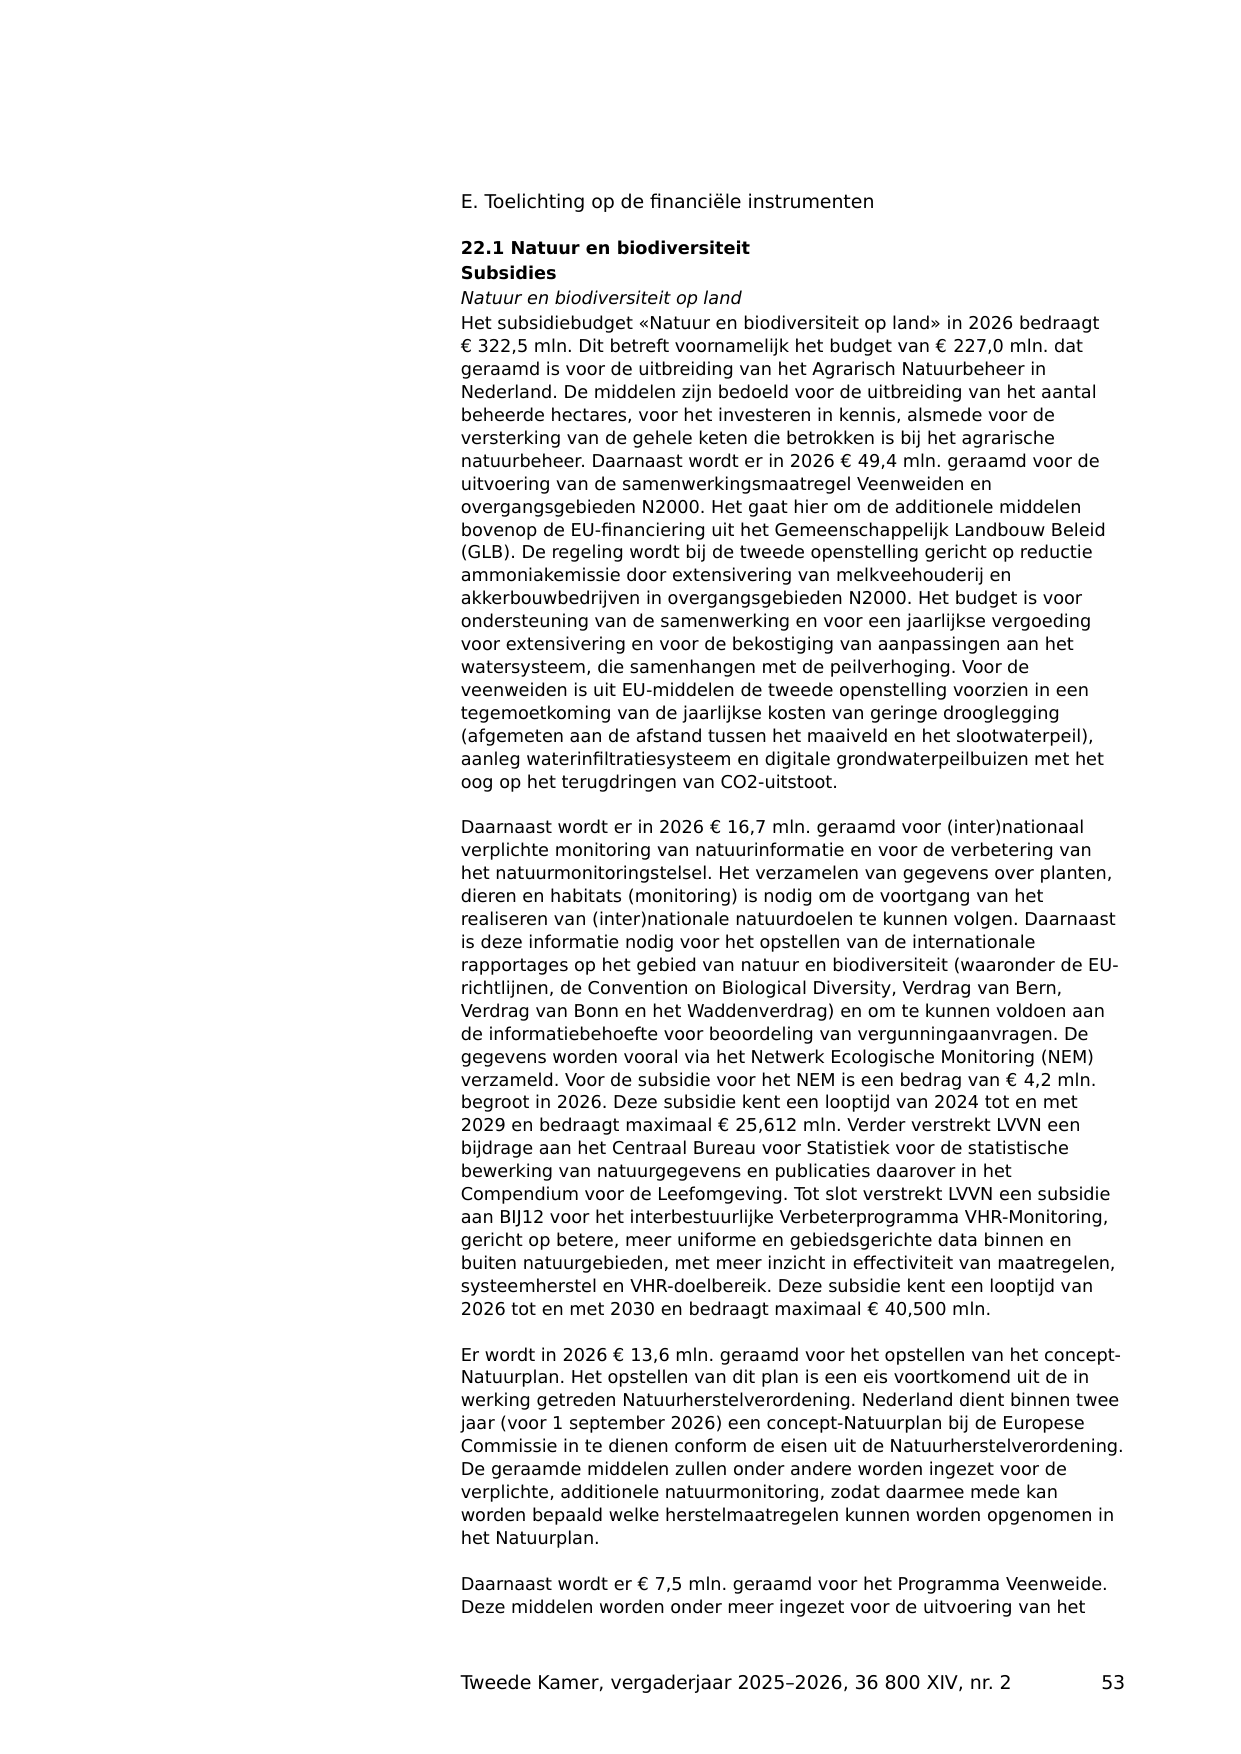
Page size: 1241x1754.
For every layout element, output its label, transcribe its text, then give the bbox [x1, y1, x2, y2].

text Daarnaast wordt er € 7,5 mln. geraamd voor het Programma Veenweide. Deze middelen worden onder meer ingezet voor de uitvoering van het [461, 1572, 1125, 1618]
text Natuur en biodiversiteit op land [461, 286, 1125, 309]
text Er wordt in 2026 € 13,6 mln. geraamd voor het opstellen van het concept-Natuurplan. Het opstellen van dit plan is een eis voortkomend uit de in werking getreden Natuurherstelverordening. Nederland dient binnen twee jaar (voor 1 september 2026) een concept-Natuurplan bij de Europese Commissie in te dienen conform de eisen uit de Natuurherstelverordening. De geraamde middelen zullen onder andere worden ingezet voor de verplichte, additionele natuurmonitoring, zodat daarmee mede kan worden bepaald welke herstelmaatregelen kunnen worden opgenomen in het Natuurplan. [461, 1343, 1125, 1549]
text Het subsidiebudget «Natuur en biodiversiteit op land» in 2026 bedraagt € 322,5 mln. Dit betreft voornamelijk het budget van € 227,0 mln. dat geraamd is voor de uitbreiding van het Agrarisch Natuurbeheer in Nederland. De middelen zijn bedoeld voor de uitbreiding van het aantal beheerde hectares, voor het investeren in kennis, alsmede voor de versterking van de gehele keten die betrokken is bij het agrarische natuurbeheer. Daarnaast wordt er in 2026 € 49,4 mln. geraamd voor de uitvoering van de samenwerkingsmaatregel Veenweiden en overgangsgebieden N2000. Het gaat hier om de additionele middelen bovenop de EU-financiering uit het Gemeenschappelijk Landbouw Beleid (GLB). De regeling wordt bĳ de tweede openstelling gericht op reductie ammoniakemissie door extensivering van melkveehouderij en akkerbouwbedrijven in overgangsgebieden N2000. Het budget is voor ondersteuning van de samenwerking en voor een jaarlĳkse vergoeding voor extensivering en voor de bekostiging van aanpassingen aan het watersysteem, die samenhangen met de peilverhoging. Voor de veenweiden is uit EU-middelen de tweede openstelling voorzien in een tegemoetkoming van de jaarlijkse kosten van geringe drooglegging (afgemeten aan de afstand tussen het maaiveld en het slootwaterpeil), aanleg waterinfiltratiesysteem en digitale grondwaterpeilbuizen met het oog op het terugdringen van CO2-uitstoot. [461, 311, 1125, 793]
text 22.1 Natuur en biodiversiteit [461, 236, 1125, 259]
text Daarnaast wordt er in 2026 € 16,7 mln. geraamd voor (inter)nationaal verplichte monitoring van natuurinformatie en voor de verbetering van het natuurmonitoringstelsel. Het verzamelen van gegevens over planten, dieren en habitats (monitoring) is nodig om de voortgang van het realiseren van (inter)nationale natuurdoelen te kunnen volgen. Daarnaast is deze informatie nodig voor het opstellen van de internationale rapportages op het gebied van natuur en biodiversiteit (waaronder de EU-richtlĳnen, de Convention on Biological Diversity, Verdrag van Bern, Verdrag van Bonn en het Waddenverdrag) en om te kunnen voldoen aan de informatiebehoefte voor beoordeling van vergunningaanvragen. De gegevens worden vooral via het Netwerk Ecologische Monitoring (NEM) verzameld. Voor de subsidie voor het NEM is een bedrag van € 4,2 mln. begroot in 2026. Deze subsidie kent een looptijd van 2024 tot en met 2029 en bedraagt maximaal € 25,612 mln. Verder verstrekt LVVN een bijdrage aan het Centraal Bureau voor Statistiek voor de statistische bewerking van natuurgegevens en publicaties daarover in het Compendium voor de Leefomgeving. Tot slot verstrekt LVVN een subsidie aan BIJ12 voor het interbestuurlijke Verbeterprogramma VHR-Monitoring, gericht op betere, meer uniforme en gebiedsgerichte data binnen en buiten natuurgebieden, met meer inzicht in effectiviteit van maatregelen, systeemherstel en VHR-doelbereik. Deze subsidie kent een looptijd van 2026 tot en met 2030 en bedraagt maximaal € 40,500 mln. [461, 816, 1125, 1320]
title E. Toelichting op de financiële instrumenten [461, 191, 1125, 213]
text Subsidies [461, 261, 1125, 284]
